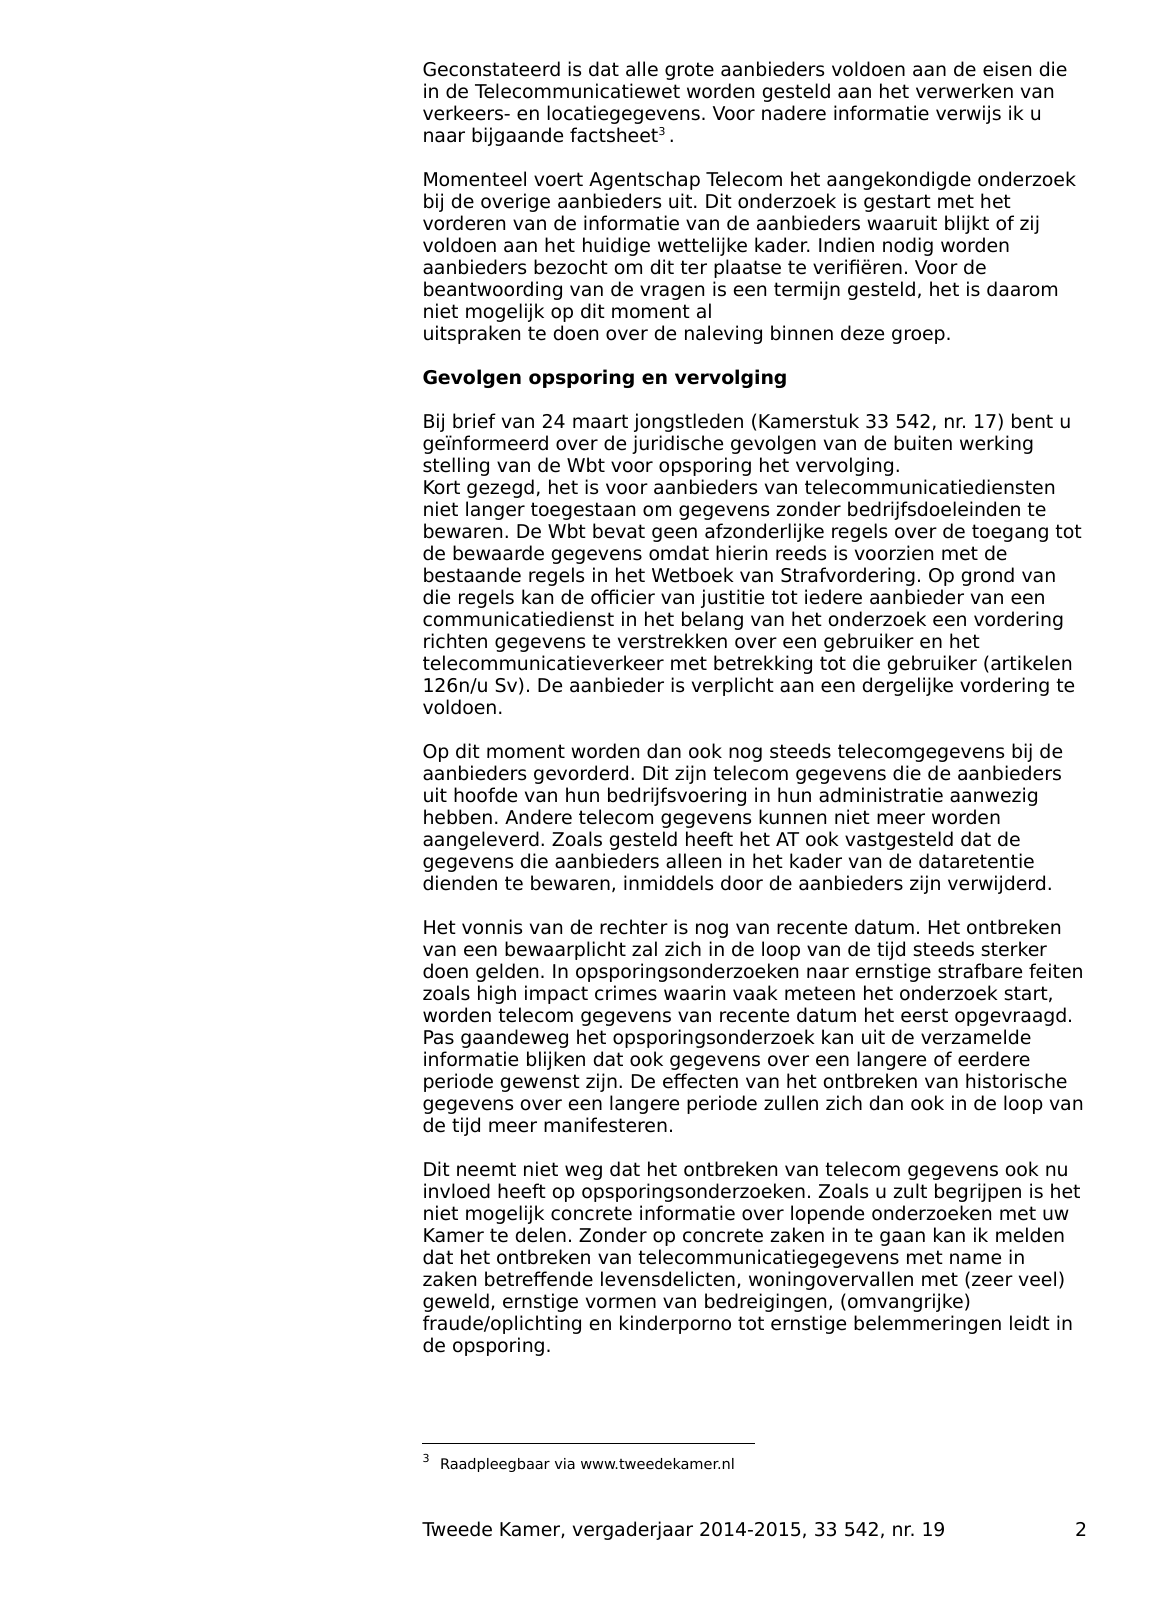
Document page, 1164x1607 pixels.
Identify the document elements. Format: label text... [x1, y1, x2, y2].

text Raadpleegbaar via www.tweedekamer.nl [422, 1452, 1087, 1474]
text Kort gezegd, het is voor aanbieders van telecommunicatiediensten niet langer toegestaan om gegevens zonder bedrijfsdoeleinden te bewaren. De Wbt bevat geen afzonderlijke regels over de toegang tot de bewaarde gegevens omdat hierin reeds is voorzien met de bestaande regels in het Wetboek van Strafvordering. Op grond van die regels kan de officier van justitie tot iedere aanbieder van een communicatiedienst in het belang van het onderzoek een vordering richten gegevens te verstrekken over een gebruiker en het telecommunicatieverkeer met betrekking tot die gebruiker (artikelen 126n/u Sv). De aanbieder is verplicht aan een dergelijke vordering te voldoen. [422, 477, 1087, 719]
text uitspraken te doen over de naleving binnen deze groep. [422, 323, 1087, 345]
text Dit neemt niet weg dat het ontbreken van telecom gegevens ook nu invloed heeft op opsporingsonderzoeken. Zoals u zult begrijpen is het niet mogelijk concrete informatie over lopende onderzoeken met uw Kamer te delen. Zonder op concrete zaken in te gaan kan ik melden dat het ontbreken van telecommunicatiegegevens met name in zaken betreffende levensdelicten, woningovervallen met (zeer veel) geweld, ernstige vormen van bedreigingen, (omvangrijke) fraude/oplichting en kinderporno tot ernstige belemmeringen leidt in de opsporing. [422, 1159, 1087, 1357]
text Bij brief van 24 maart jongstleden (Kamerstuk 33 542, nr. 17) bent u geïnformeerd over de juridische gevolgen van de buiten werking stelling van de Wbt voor opsporing het vervolging. [422, 411, 1087, 477]
text Op dit moment worden dan ook nog steeds telecomgegevens bij de aanbieders gevorderd. Dit zijn telecom gegevens die de aanbieders uit hoofde van hun bedrijfsvoering in hun administratie aanwezig hebben. Andere telecom gegevens kunnen niet meer worden aangeleverd. Zoals gesteld heeft het AT ook vastgesteld dat de gegevens die aanbieders alleen in het kader van de dataretentie dienden te bewaren, inmiddels door de aanbieders zijn verwijderd. [422, 741, 1087, 895]
text Geconstateerd is dat alle grote aanbieders voldoen aan de eisen die in de Telecommunicatiewet worden gesteld aan het verwerken van verkeers- en locatiegegevens. Voor nadere informatie verwijs ik u naar bijgaande factsheet. [422, 59, 1087, 147]
text Momenteel voert Agentschap Telecom het aangekondigde onderzoek bij de overige aanbieders uit. Dit onderzoek is gestart met het vorderen van de informatie van de aanbieders waaruit blijkt of zij voldoen aan het huidige wettelijke kader. Indien nodig worden aanbieders bezocht om dit ter plaatse te verifiëren. Voor de beantwoording van de vragen is een termijn gesteld, het is daarom niet mogelijk op dit moment al [422, 169, 1087, 323]
text Het vonnis van de rechter is nog van recente datum. Het ontbreken van een bewaarplicht zal zich in de loop van de tijd steeds sterker doen gelden. In opsporingsonderzoeken naar ernstige strafbare feiten zoals high impact crimes waarin vaak meteen het onderzoek start, worden telecom gegevens van recente datum het eerst opgevraagd. Pas gaandeweg het opsporingsonderzoek kan uit de verzamelde informatie blijken dat ook gegevens over een langere of eerdere periode gewenst zijn. De effecten van het ontbreken van historische gegevens over een langere periode zullen zich dan ook in de loop van de tijd meer manifesteren. [422, 917, 1087, 1137]
subtitle Gevolgen opsporing en vervolging [422, 367, 1087, 389]
